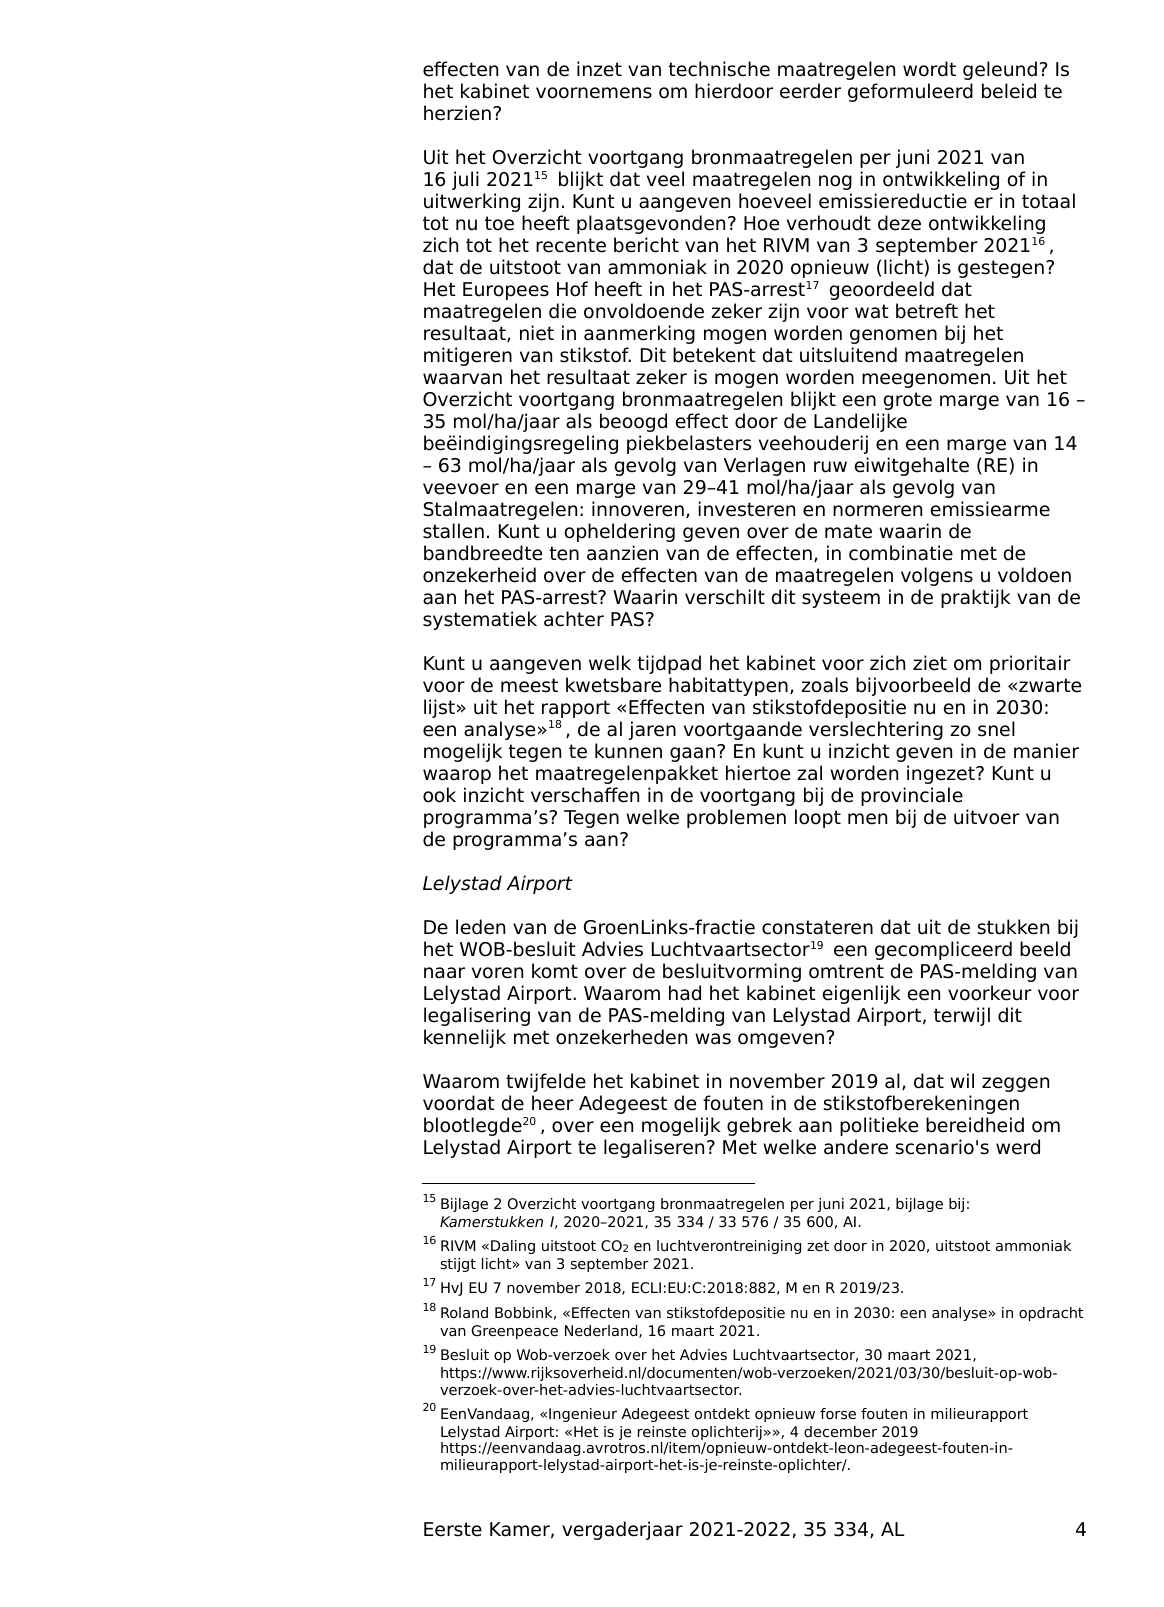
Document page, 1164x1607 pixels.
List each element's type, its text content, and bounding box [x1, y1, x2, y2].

text effecten van de inzet van technische maatregelen wordt geleund? Is het kabinet voornemens om hierdoor eerder geformuleerd beleid te herzien? [422, 59, 1087, 125]
text Bijlage 2 Overzicht voortgang bronmaatregelen per juni 2021, bijlage bij: Kamerstukken I, 2020–2021, 35 334 / 33 576 / 35 600, AI. [422, 1192, 1087, 1231]
text Roland Bobbink, «Effecten van stikstofdepositie nu en in 2030: een analyse» in opdracht van Greenpeace Nederland, 16 maart 2021. [422, 1301, 1087, 1340]
text De leden van de GroenLinks-fractie constateren dat uit de stukken bij het WOB-besluit Advies Luchtvaartsector een gecompliceerd beeld naar voren komt over de besluitvorming omtrent de PAS-melding van Lelystad Airport. Waarom had het kabinet eigenlijk een voorkeur voor legalisering van de PAS-melding van Lelystad Airport, terwijl dit kennelijk met onzekerheden was omgeven? [422, 917, 1087, 1049]
text Kunt u aangeven welk tijdpad het kabinet voor zich ziet om prioritair voor de meest kwetsbare habitattypen, zoals bijvoorbeeld de «zwarte lijst» uit het rapport «Effecten van stikstofdepositie nu en in 2030: een analyse», de al jaren voortgaande verslechtering zo snel mogelijk tegen te kunnen gaan? En kunt u inzicht geven in de manier waarop het maatregelenpakket hiertoe zal worden ingezet? Kunt u ook inzicht verschaffen in de voortgang bij de provinciale programma’s? Tegen welke problemen loopt men bij de uitvoer van de programma’s aan? [422, 653, 1087, 851]
text RIVM «Daling uitstoot CO2 en luchtverontreiniging zet door in 2020, uitstoot ammoniak stijgt licht» van 3 september 2021. [422, 1234, 1087, 1273]
text HvJ EU 7 november 2018, ECLI:EU:C:2018:882, M en R 2019/23. [422, 1276, 1087, 1298]
text Besluit op Wob-verzoek over het Advies Luchtvaartsector, 30 maart 2021, https://www.rijksoverheid.nl/documenten/wob-verzoeken/2021/03/30/besluit-op-wob-verzoek-over-het-advies-luchtvaartsector. [422, 1343, 1087, 1399]
subtitle Lelystad Airport [422, 873, 1087, 895]
text Waarom twijfelde het kabinet in november 2019 al, dat wil zeggen voordat de heer Adegeest de fouten in de stikstofberekeningen blootlegde, over een mogelijk gebrek aan politieke bereidheid om Lelystad Airport te legaliseren? Met welke andere scenario's werd [422, 1071, 1087, 1159]
text Uit het Overzicht voortgang bronmaatregelen per juni 2021 van 16 juli 2021 blijkt dat veel maatregelen nog in ontwikkeling of in uitwerking zijn. Kunt u aangeven hoeveel emissiereductie er in totaal tot nu toe heeft plaatsgevonden? Hoe verhoudt deze ontwikkeling zich tot het recente bericht van het RIVM van 3 september 2021, dat de uitstoot van ammoniak in 2020 opnieuw (licht) is gestegen? [422, 147, 1087, 279]
text EenVandaag, «Ingenieur Adegeest ontdekt opnieuw forse fouten in milieurapport Lelystad Airport: «Het is je reinste oplichterij»», 4 december 2019 https://eenvandaag.avrotros.nl/item/opnieuw-ontdekt-leon-adegeest-fouten-in-milieurapport-lelystad-airport-het-is-je-reinste-oplichter/. [422, 1402, 1087, 1474]
text Het Europees Hof heeft in het PAS-arrest geoordeeld dat maatregelen die onvoldoende zeker zijn voor wat betreft het resultaat, niet in aanmerking mogen worden genomen bij het mitigeren van stikstof. Dit betekent dat uitsluitend maatregelen waarvan het resultaat zeker is mogen worden meegenomen. Uit het Overzicht voortgang bronmaatregelen blijkt een grote marge van 16 – 35 mol/ha/jaar als beoogd effect door de Landelijke beëindigingsregeling piekbelasters veehouderij en een marge van 14 – 63 mol/ha/jaar als gevolg van Verlagen ruw eiwitgehalte (RE) in veevoer en een marge van 29–41 mol/ha/jaar als gevolg van Stalmaatregelen: innoveren, investeren en normeren emissiearme stallen. Kunt u opheldering geven over de mate waarin de bandbreedte ten aanzien van de effecten, in combinatie met de onzekerheid over de effecten van de maatregelen volgens u voldoen aan het PAS-arrest? Waarin verschilt dit systeem in de praktijk van de systematiek achter PAS? [422, 279, 1087, 631]
